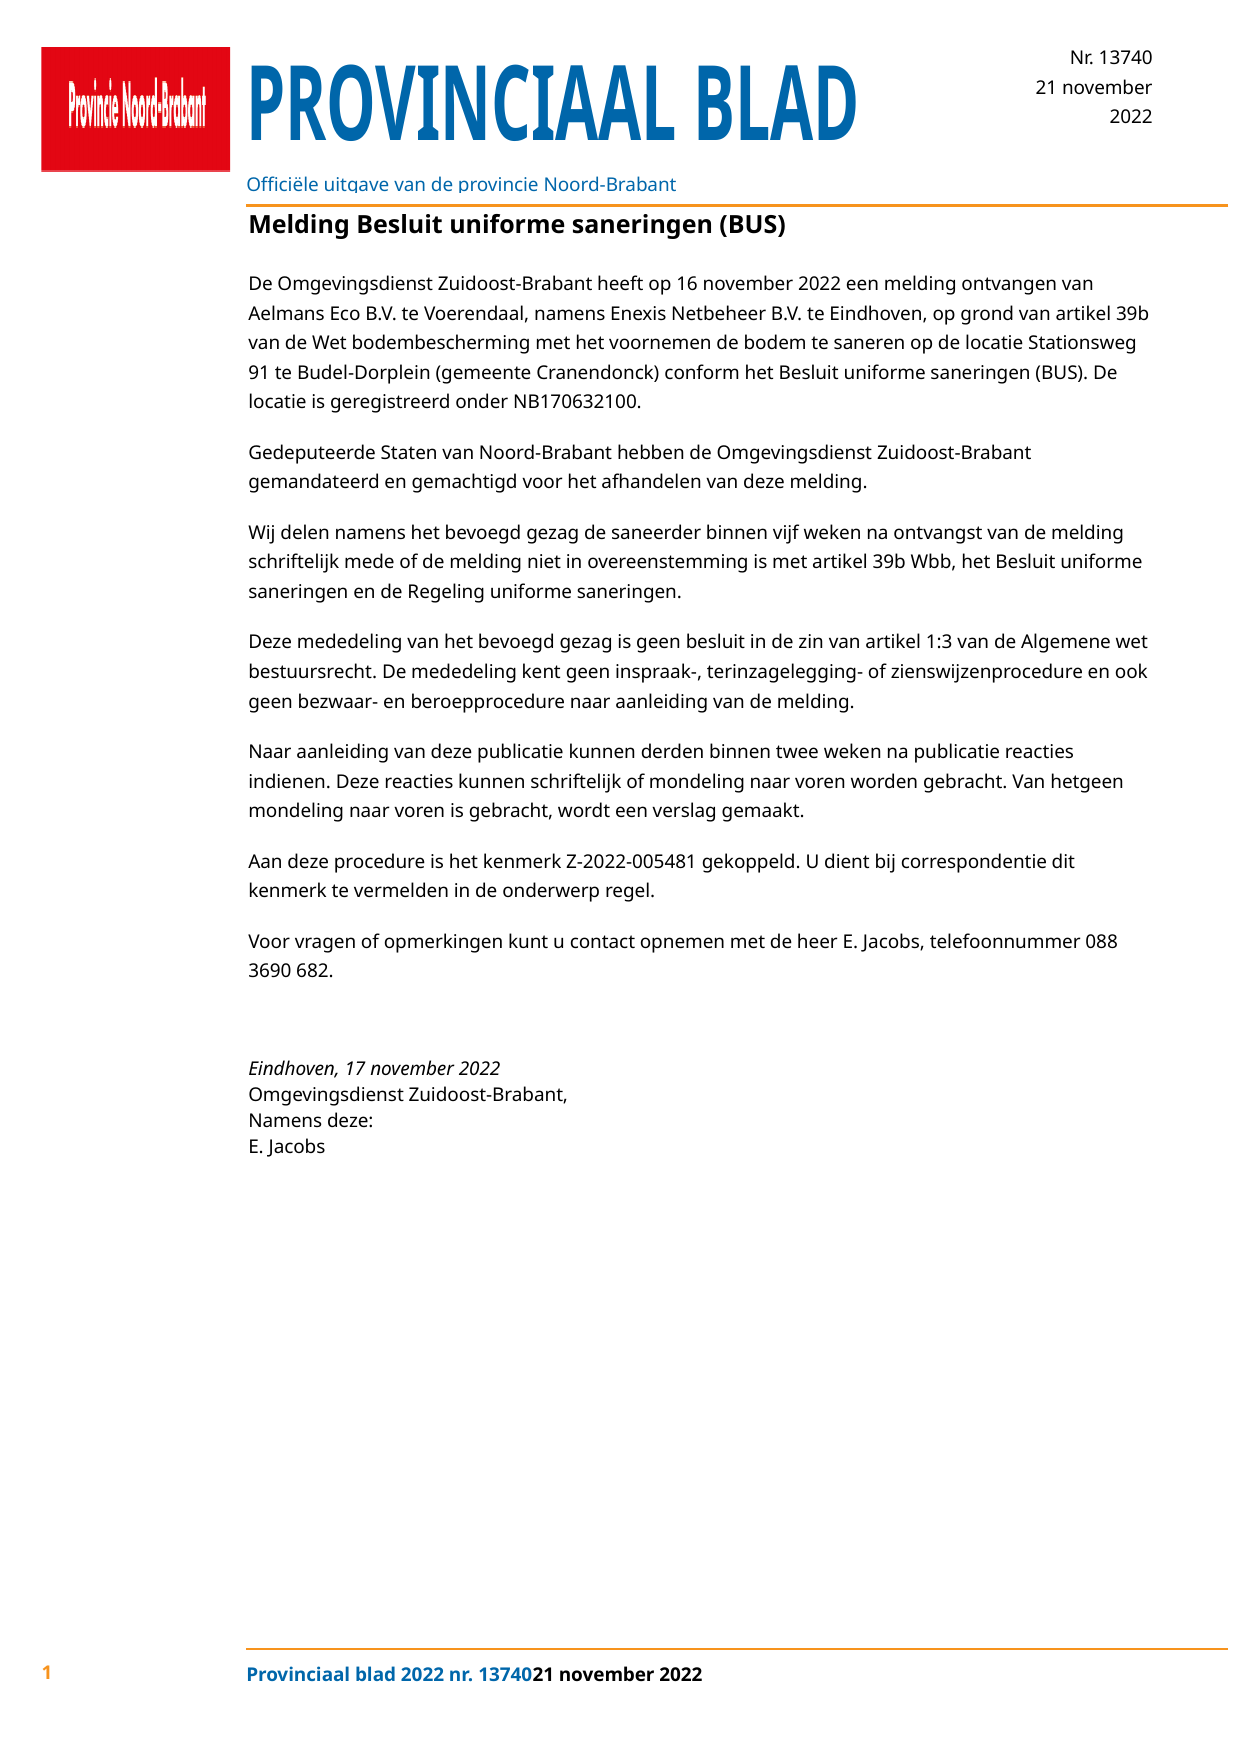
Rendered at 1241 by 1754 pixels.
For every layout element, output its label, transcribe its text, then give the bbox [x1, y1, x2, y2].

text Naar aanleiding van deze publicatie kunnen derden binnen twee weken na publicatie reacties indienen. Deze reacties kunnen schriftelijk of mondeling naar voren worden gebracht. Van hetgeen mondeling naar voren is gebracht, wordt een verslag gemaakt. [248, 738, 1152, 823]
text Eindhoven, 17 november 2022 [248, 1056, 1152, 1081]
picture [41, 47, 231, 172]
text E. Jacobs [248, 1133, 1152, 1158]
text Melding Besluit uniforme saneringen (BUS) [248, 207, 1152, 241]
text Voor vragen of opmerkingen kunt u contact opnemen met de heer E. Jacobs, telefoonnummer 088 3690 682. [248, 928, 1152, 983]
text Omgevingsdienst Zuidoost-Brabant, [248, 1081, 1152, 1107]
text Aan deze procedure is het kenmerk Z-2022-005481 gekoppeld. U dient bij correspondentie dit kenmerk te vermelden in de onderwerp regel. [248, 848, 1152, 903]
text De Omgevingsdienst Zuidoost-Brabant heeft op 16 november 2022 een melding ontvangen van Aelmans Eco B.V. te Voerendaal, namens Enexis Netbeheer B.V. te Eindhoven, op grond van artikel 39b van de Wet bodembescherming met het voornemen de bodem te saneren op de locatie Stationsweg 91 te Budel-Dorplein (gemeente Cranendonck) conform het Besluit uniforme saneringen (BUS). De locatie is geregistreerd onder NB170632100. [248, 270, 1152, 414]
text Deze mededeling van het bevoegd gezag is geen besluit in de zin van artikel 1:3 van de Algemene wet bestuursrecht. De mededeling kent geen inspraak-, terinzagelegging- of zienswijzenprocedure en ook geen bezwaar- en beroepprocedure naar aanleiding van de melding. [248, 629, 1152, 713]
text Namens deze: [248, 1107, 1152, 1133]
text Gedeputeerde Staten van Noord-Brabant hebben de Omgevingsdienst Zuidoost-Brabant gemandateerd en gemachtigd voor het afhandelen van deze melding. [248, 439, 1152, 494]
text Wij delen namens het bevoegd gezag de saneerder binnen vijf weken na ontvangst van de melding schriftelijk mede of de melding niet in overeenstemming is met artikel 39b Wbb, het Besluit uniforme saneringen en de Regeling uniforme saneringen. [248, 519, 1152, 604]
